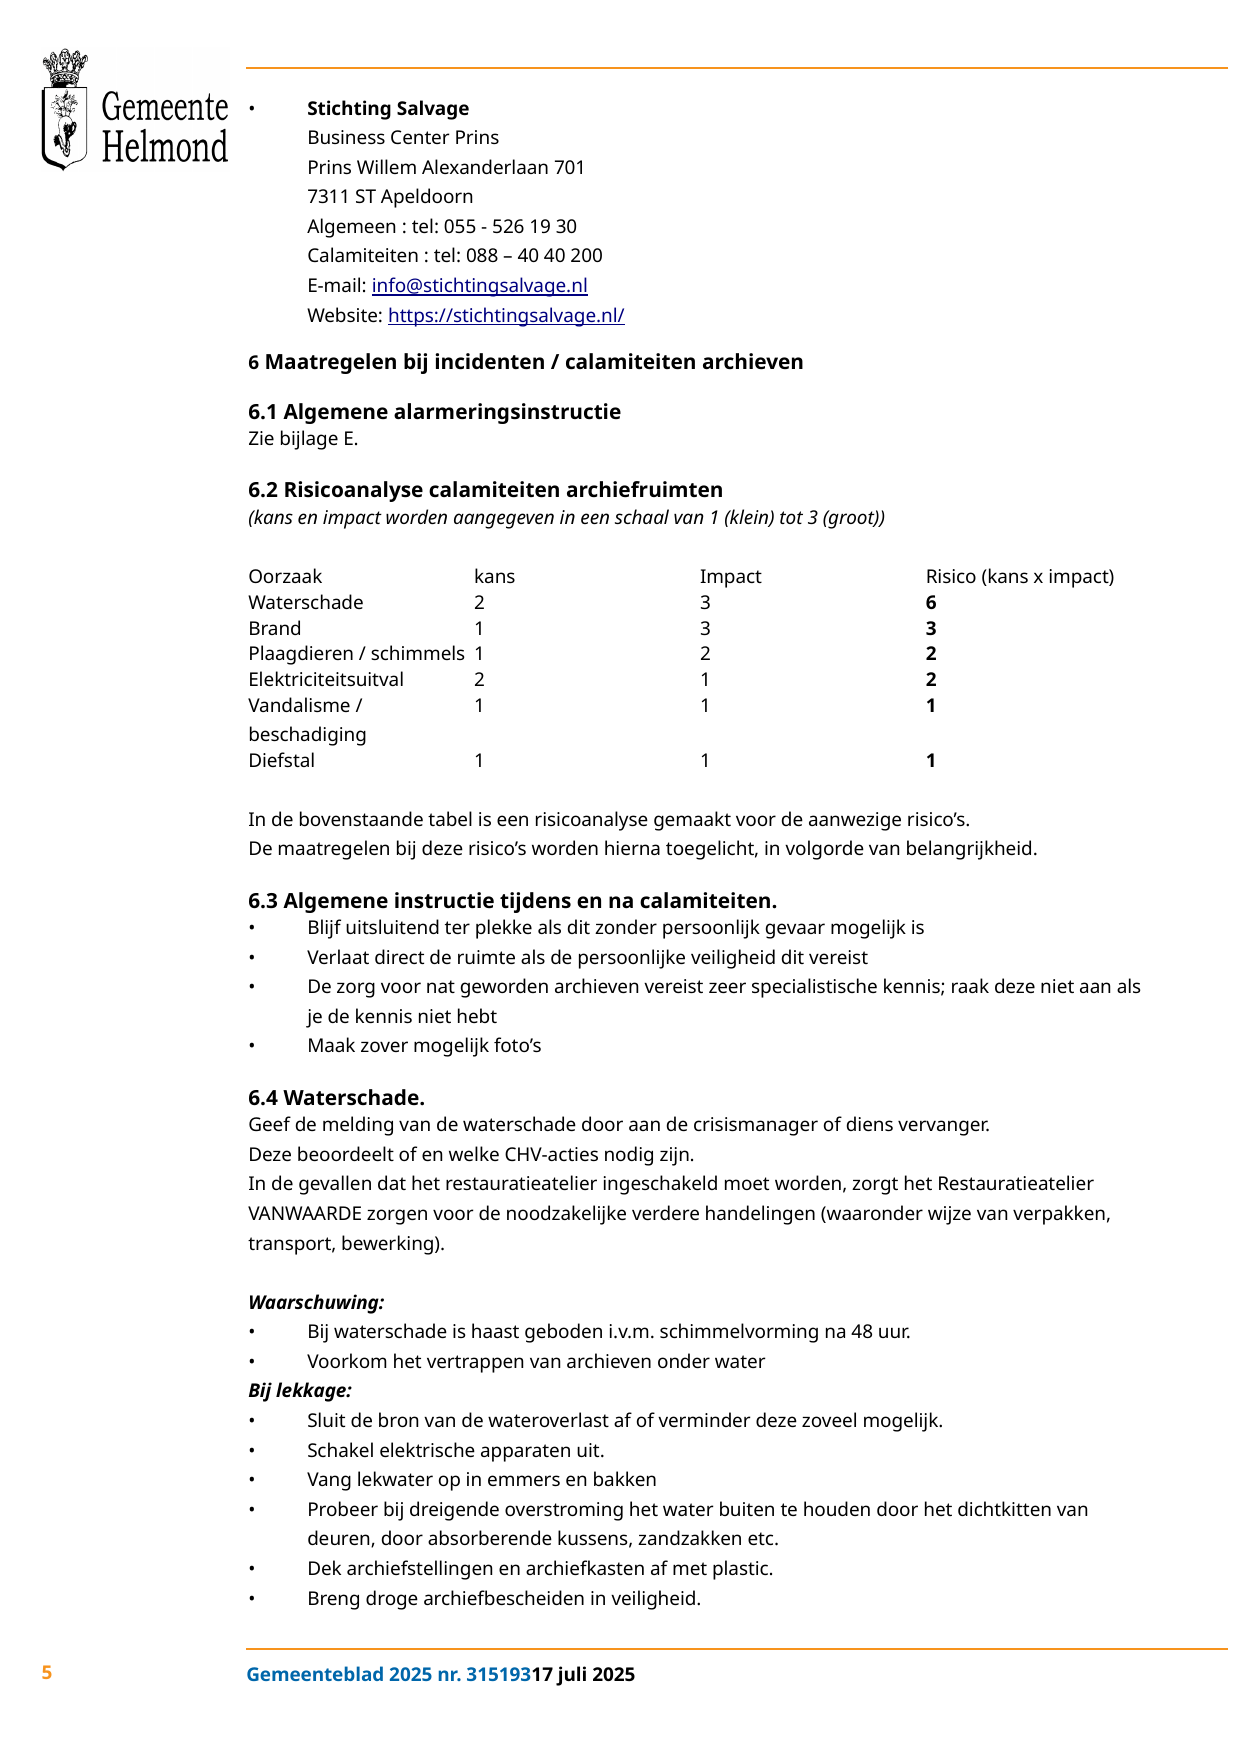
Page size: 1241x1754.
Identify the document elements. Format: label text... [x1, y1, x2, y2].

table_cell 1 [474, 641, 700, 666]
text Zie bijlage E. [248, 425, 1152, 451]
table_cell Waterschade [248, 589, 474, 615]
table_cell 1 [474, 747, 700, 773]
list 7311 ST Apeldoorn [248, 183, 1152, 209]
table_cell 2 [700, 641, 926, 666]
list Bij waterschade is haast geboden i.v.m. schimmelvorming na 48 uur. [248, 1318, 1152, 1344]
list Verlaat direct de ruimte als de persoonlijke veiligheid dit vereist [248, 944, 1152, 969]
text 6.4 Waterschade. [248, 1083, 1152, 1111]
list Voorkom het vertrappen van archieven onder water [248, 1348, 1152, 1374]
list Probeer bij dreigende overstroming het water buiten te houden door het dichtkitten van deuren, door absorberende kussens, zandzakken etc. [248, 1496, 1152, 1551]
picture [41, 47, 231, 172]
text (kans en impact worden aangegeven in een schaal van 1 (klein) tot 3 (groot)) [248, 504, 1152, 530]
table_header Oorzaak [248, 563, 474, 589]
list Breng droge archiefbescheiden in veiligheid. [248, 1585, 1152, 1611]
text Waarschuwing: [248, 1289, 1152, 1315]
table_cell 1 [926, 747, 1152, 773]
list Vang lekwater op in emmers en bakken [248, 1466, 1152, 1492]
text Deze beoordeelt of en welke CHV-acties nodig zijn. [248, 1141, 1152, 1167]
list Maak zover mogelijk foto’s [248, 1033, 1152, 1058]
list Sluit de bron van de wateroverlast af of verminder deze zoveel mogelijk. [248, 1407, 1152, 1433]
table_cell Elektriciteitsuitval [248, 666, 474, 692]
table_cell 1 [700, 692, 926, 747]
table_cell 1 [926, 692, 1152, 747]
table_header Impact [700, 563, 926, 589]
list Algemeen : tel: 055 - 526 19 30 [248, 213, 1152, 239]
table_cell 1 [474, 615, 700, 641]
list Schakel elektrische apparaten uit. [248, 1437, 1152, 1463]
table_cell 2 [474, 666, 700, 692]
table_header kans [474, 563, 700, 589]
text De maatregelen bij deze risico’s worden hierna toegelicht, in volgorde van belangrijkheid. [248, 835, 1152, 861]
table_cell 3 [926, 615, 1152, 641]
list Stichting Salvage [248, 95, 1152, 121]
list Prins Willem Alexanderlaan 701 [248, 154, 1152, 180]
text In de gevallen dat het restauratieatelier ingeschakeld moet worden, zorgt het Restauratieatelier VANWAARDE zorgen voor de noodzakelijke verdere handelingen (waaronder wijze van verpakken, transport, bewerking). [248, 1171, 1152, 1256]
table_cell 3 [700, 589, 926, 615]
text 6 Maatregelen bij incidenten / calamiteiten archieven [248, 347, 1152, 376]
text 6.1 Algemene alarmeringsinstructie [248, 397, 1152, 425]
list Website: https://stichtingsalvage.nl/ [248, 302, 1152, 328]
table_cell Vandalisme / beschadiging [248, 692, 474, 747]
list Calamiteiten : tel: 088 – 40 40 200 [248, 243, 1152, 268]
list E-mail: info@stichtingsalvage.nl [248, 272, 1152, 298]
table_cell Diefstal [248, 747, 474, 773]
text 6.3 Algemene instructie tijdens en na calamiteiten. [248, 886, 1152, 914]
text In de bovenstaande tabel is een risicoanalyse gemaakt voor de aanwezige risico’s. [248, 806, 1152, 832]
table_cell 2 [474, 589, 700, 615]
table_cell Brand [248, 615, 474, 641]
list De zorg voor nat geworden archieven vereist zeer specialistische kennis; raak deze niet aan als je de kennis niet hebt [248, 973, 1152, 1029]
table_cell 2 [926, 666, 1152, 692]
table_cell 1 [700, 747, 926, 773]
list Dek archiefstellingen en archiefkasten af met plastic. [248, 1555, 1152, 1581]
table_cell 6 [926, 589, 1152, 615]
table_cell 3 [700, 615, 926, 641]
text Bij lekkage: [248, 1378, 1152, 1403]
text Geef de melding van de waterschade door aan de crisismanager of diens vervanger. [248, 1111, 1152, 1137]
table_cell 1 [474, 692, 700, 747]
table_cell 2 [926, 641, 1152, 666]
list Business Center Prins [248, 124, 1152, 150]
text 6.2 Risicoanalyse calamiteiten archiefruimten [248, 476, 1152, 504]
list Blijf uitsluitend ter plekke als dit zonder persoonlijk gevaar mogelijk is [248, 914, 1152, 940]
table_cell 1 [700, 666, 926, 692]
table_cell Plaagdieren / schimmels [248, 641, 474, 666]
table_header Risico (kans x impact) [926, 563, 1152, 589]
